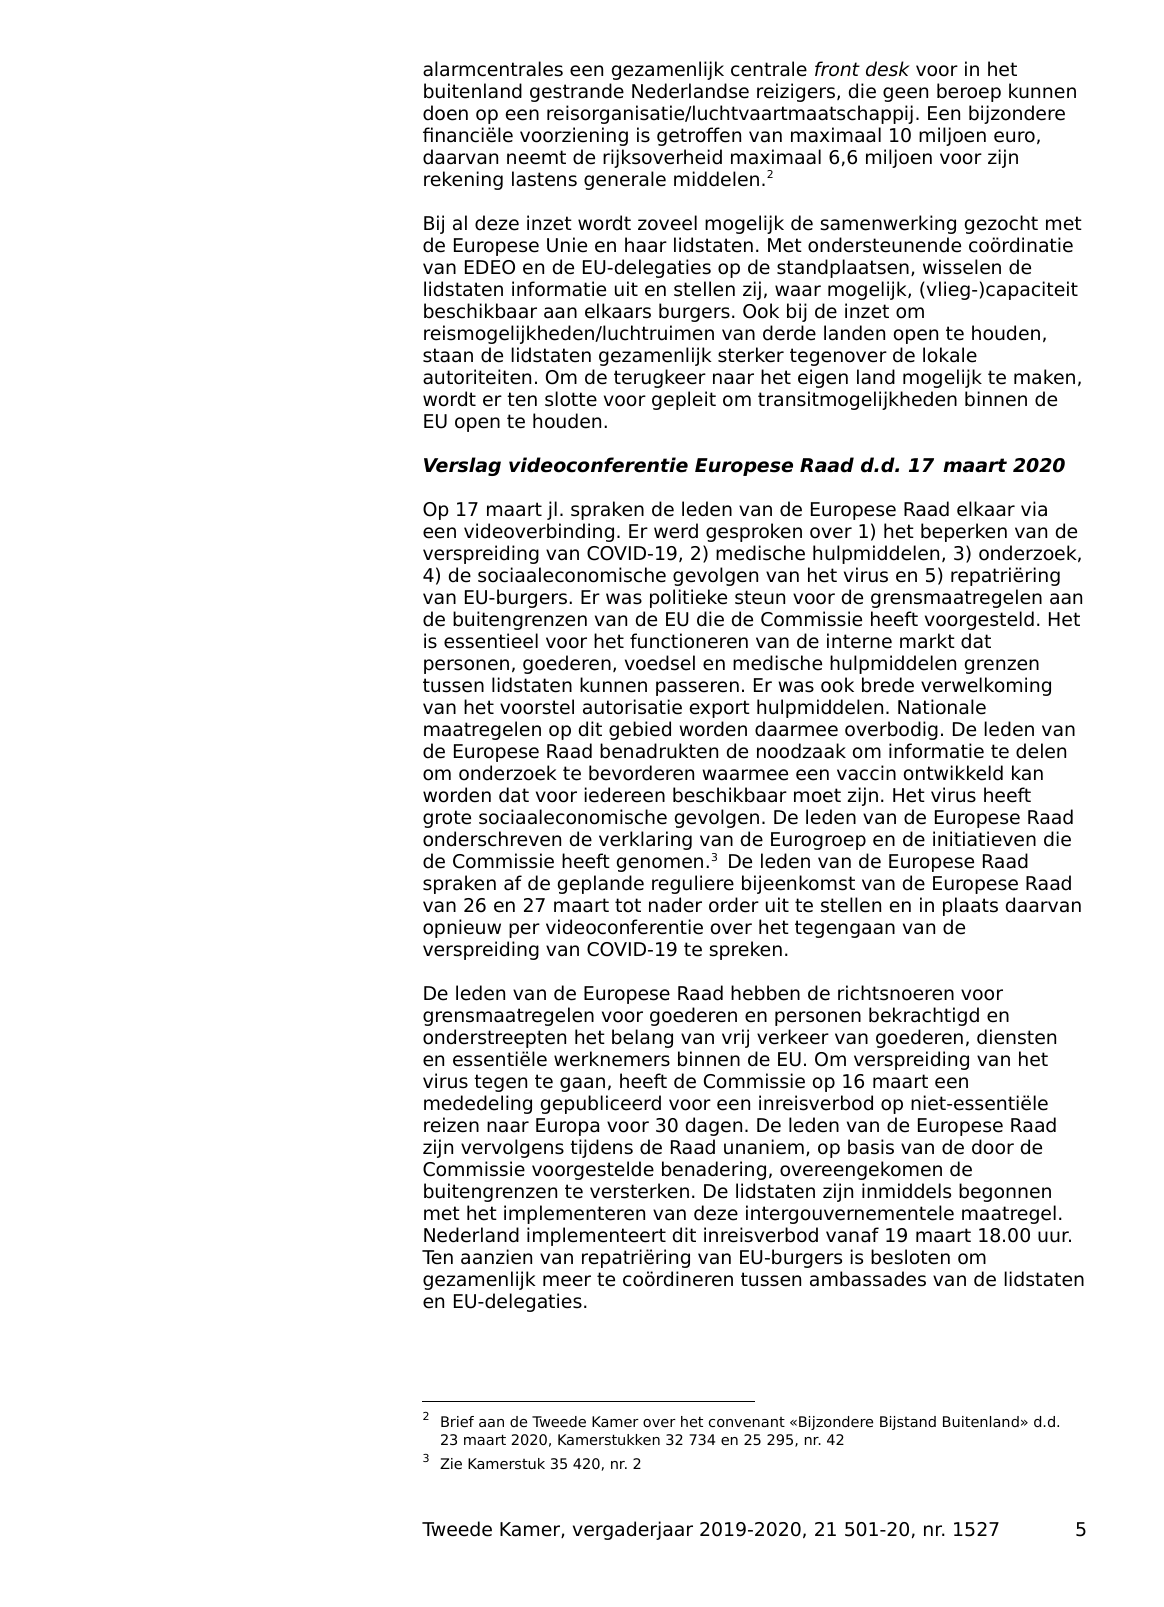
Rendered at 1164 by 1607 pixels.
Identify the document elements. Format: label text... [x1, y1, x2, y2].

text Zie Kamerstuk 35 420, nr. 2 [422, 1452, 1087, 1474]
text Op 17 maart jl. spraken de leden van de Europese Raad elkaar via een videoverbinding. Er werd gesproken over 1) het beperken van de verspreiding van COVID-19, 2) medische hulpmiddelen, 3) onderzoek, 4) de sociaaleconomische gevolgen van het virus en 5) repatriëring van EU-burgers. Er was politieke steun voor de grensmaatregelen aan de buitengrenzen van de EU die de Commissie heeft voorgesteld. Het is essentieel voor het functioneren van de interne markt dat personen, goederen, voedsel en medische hulpmiddelen grenzen tussen lidstaten kunnen passeren. Er was ook brede verwelkoming van het voorstel autorisatie export hulpmiddelen. Nationale maatregelen op dit gebied worden daarmee overbodig. De leden van de Europese Raad benadrukten de noodzaak om informatie te delen om onderzoek te bevorderen waarmee een vaccin ontwikkeld kan worden dat voor iedereen beschikbaar moet zijn. Het virus heeft grote sociaaleconomische gevolgen. De leden van de Europese Raad onderschreven de verklaring van de Eurogroep en de initiatieven die de Commissie heeft genomen. De leden van de Europese Raad spraken af de geplande reguliere bijeenkomst van de Europese Raad van 26 en 27 maart tot nader order uit te stellen en in plaats daarvan opnieuw per videoconferentie over het tegengaan van de verspreiding van COVID-19 te spreken. [422, 499, 1087, 961]
subtitle Verslag videoconferentie Europese Raad d.d. 17 maart 2020 [422, 455, 1087, 477]
text De leden van de Europese Raad hebben de richtsnoeren voor grensmaatregelen voor goederen en personen bekrachtigd en onderstreepten het belang van vrij verkeer van goederen, diensten en essentiële werknemers binnen de EU. Om verspreiding van het virus tegen te gaan, heeft de Commissie op 16 maart een mededeling gepubliceerd voor een inreisverbod op niet-essentiële reizen naar Europa voor 30 dagen. De leden van de Europese Raad zijn vervolgens tijdens de Raad unaniem, op basis van de door de Commissie voorgestelde benadering, overeengekomen de buitengrenzen te versterken. De lidstaten zijn inmiddels begonnen met het implementeren van deze intergouvernementele maatregel. Nederland implementeert dit inreisverbod vanaf 19 maart 18.00 uur. Ten aanzien van repatriëring van EU-burgers is besloten om gezamenlijk meer te coördineren tussen ambassades van de lidstaten en EU-delegaties. [422, 983, 1087, 1313]
text Brief aan de Tweede Kamer over het convenant «Bijzondere Bijstand Buitenland» d.d. 23 maart 2020, Kamerstukken 32 734 en 25 295, nr. 42 [422, 1410, 1087, 1449]
text alarmcentrales een gezamenlijk centrale front desk voor in het buitenland gestrande Nederlandse reizigers, die geen beroep kunnen doen op een reisorganisatie/luchtvaartmaatschappij. Een bijzondere financiële voorziening is getroffen van maximaal 10 miljoen euro, daarvan neemt de rijksoverheid maximaal 6,6 miljoen voor zijn rekening lastens generale middelen. [422, 59, 1087, 191]
text Bij al deze inzet wordt zoveel mogelijk de samenwerking gezocht met de Europese Unie en haar lidstaten. Met ondersteunende coördinatie van EDEO en de EU-delegaties op de standplaatsen, wisselen de lidstaten informatie uit en stellen zij, waar mogelijk, (vlieg-)capaciteit beschikbaar aan elkaars burgers. Ook bij de inzet om reismogelijkheden/luchtruimen van derde landen open te houden, staan de lidstaten gezamenlijk sterker tegenover de lokale autoriteiten. Om de terugkeer naar het eigen land mogelijk te maken, wordt er ten slotte voor gepleit om transitmogelijkheden binnen de EU open te houden. [422, 213, 1087, 433]
